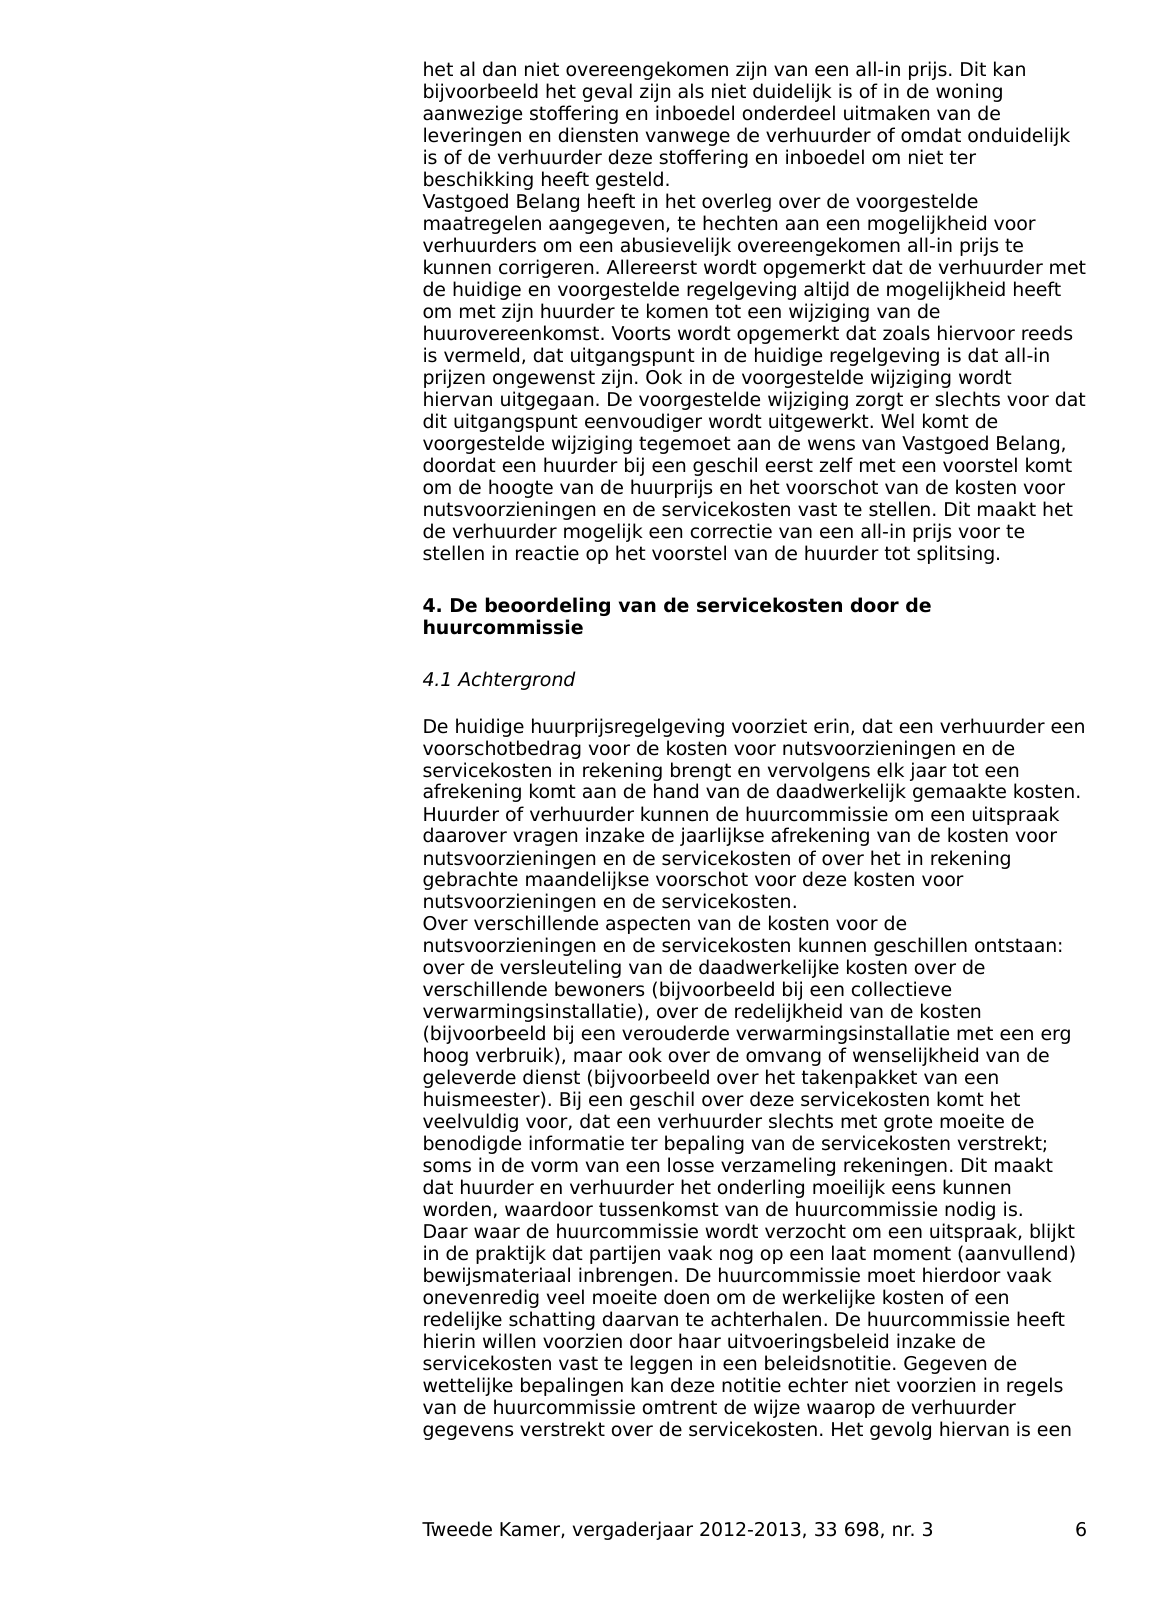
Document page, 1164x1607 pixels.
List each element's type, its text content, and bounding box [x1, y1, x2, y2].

text het al dan niet overeengekomen zijn van een all-in prijs. Dit kan bijvoorbeeld het geval zijn als niet duidelijk is of in de woning aanwezige stoffering en inboedel onderdeel uitmaken van de leveringen en diensten vanwege de verhuurder of omdat onduidelijk is of de verhuurder deze stoffering en inboedel om niet ter beschikking heeft gesteld. [422, 59, 1087, 191]
text De huidige huurprijsregelgeving voorziet erin, dat een verhuurder een voorschotbedrag voor de kosten voor nutsvoorzieningen en de servicekosten in rekening brengt en vervolgens elk jaar tot een afrekening komt aan de hand van de daadwerkelijk gemaakte kosten. Huurder of verhuurder kunnen de huurcommissie om een uitspraak daarover vragen inzake de jaarlijkse afrekening van de kosten voor nutsvoorzieningen en de servicekosten of over het in rekening gebrachte maandelijkse voorschot voor deze kosten voor nutsvoorzieningen en de servicekosten. [422, 716, 1087, 913]
subtitle 4.1 Achtergrond [422, 668, 1087, 691]
text Vastgoed Belang heeft in het overleg over de voorgestelde maatregelen aangegeven, te hechten aan een mogelijkheid voor verhuurders om een abusievelijk overeengekomen all-in prijs te kunnen corrigeren. Allereerst wordt opgemerkt dat de verhuurder met de huidige en voorgestelde regelgeving altijd de mogelijkheid heeft om met zijn huurder te komen tot een wijziging van de huurovereenkomst. Voorts wordt opgemerkt dat zoals hiervoor reeds is vermeld, dat uitgangspunt in de huidige regelgeving is dat all-in prijzen ongewenst zijn. Ook in de voorgestelde wijziging wordt hiervan uitgegaan. De voorgestelde wijziging zorgt er slechts voor dat dit uitgangspunt eenvoudiger wordt uitgewerkt. Wel komt de voorgestelde wijziging tegemoet aan de wens van Vastgoed Belang, doordat een huurder bij een geschil eerst zelf met een voorstel komt om de hoogte van de huurprijs en het voorschot van de kosten voor nutsvoorzieningen en de servicekosten vast te stellen. Dit maakt het de verhuurder mogelijk een correctie van een all-in prijs voor te stellen in reactie op het voorstel van de huurder tot splitsing. [422, 191, 1087, 564]
text Daar waar de huurcommissie wordt verzocht om een uitspraak, blijkt in de praktijk dat partijen vaak nog op een laat moment (aanvullend) bewijsmateriaal inbrengen. De huurcommissie moet hierdoor vaak onevenredig veel moeite doen om de werkelijke kosten of een redelijke schatting daarvan te achterhalen. De huurcommissie heeft hierin willen voorzien door haar uitvoeringsbeleid inzake de servicekosten vast te leggen in een beleidsnotitie. Gegeven de wettelijke bepalingen kan deze notitie echter niet voorzien in regels van de huurcommissie omtrent de wijze waarop de verhuurder gegevens verstrekt over de servicekosten. Het gevolg hiervan is een [422, 1221, 1087, 1441]
text Over verschillende aspecten van de kosten voor de nutsvoorzieningen en de servicekosten kunnen geschillen ontstaan: over de versleuteling van de daadwerkelijke kosten over de verschillende bewoners (bijvoorbeeld bij een collectieve verwarmingsinstallatie), over de redelijkheid van de kosten (bijvoorbeeld bij een verouderde verwarmingsinstallatie met een erg hoog verbruik), maar ook over de omvang of wenselijkheid van de geleverde dienst (bijvoorbeeld over het takenpakket van een huismeester). Bij een geschil over deze servicekosten komt het veelvuldig voor, dat een verhuurder slechts met grote moeite de benodigde informatie ter bepaling van de servicekosten verstrekt; soms in de vorm van een losse verzameling rekeningen. Dit maakt dat huurder en verhuurder het onderling moeilijk eens kunnen worden, waardoor tussenkomst van de huurcommissie nodig is. [422, 913, 1087, 1221]
subtitle 4. De beoordeling van de servicekosten door de huurcommissie [422, 594, 1087, 638]
